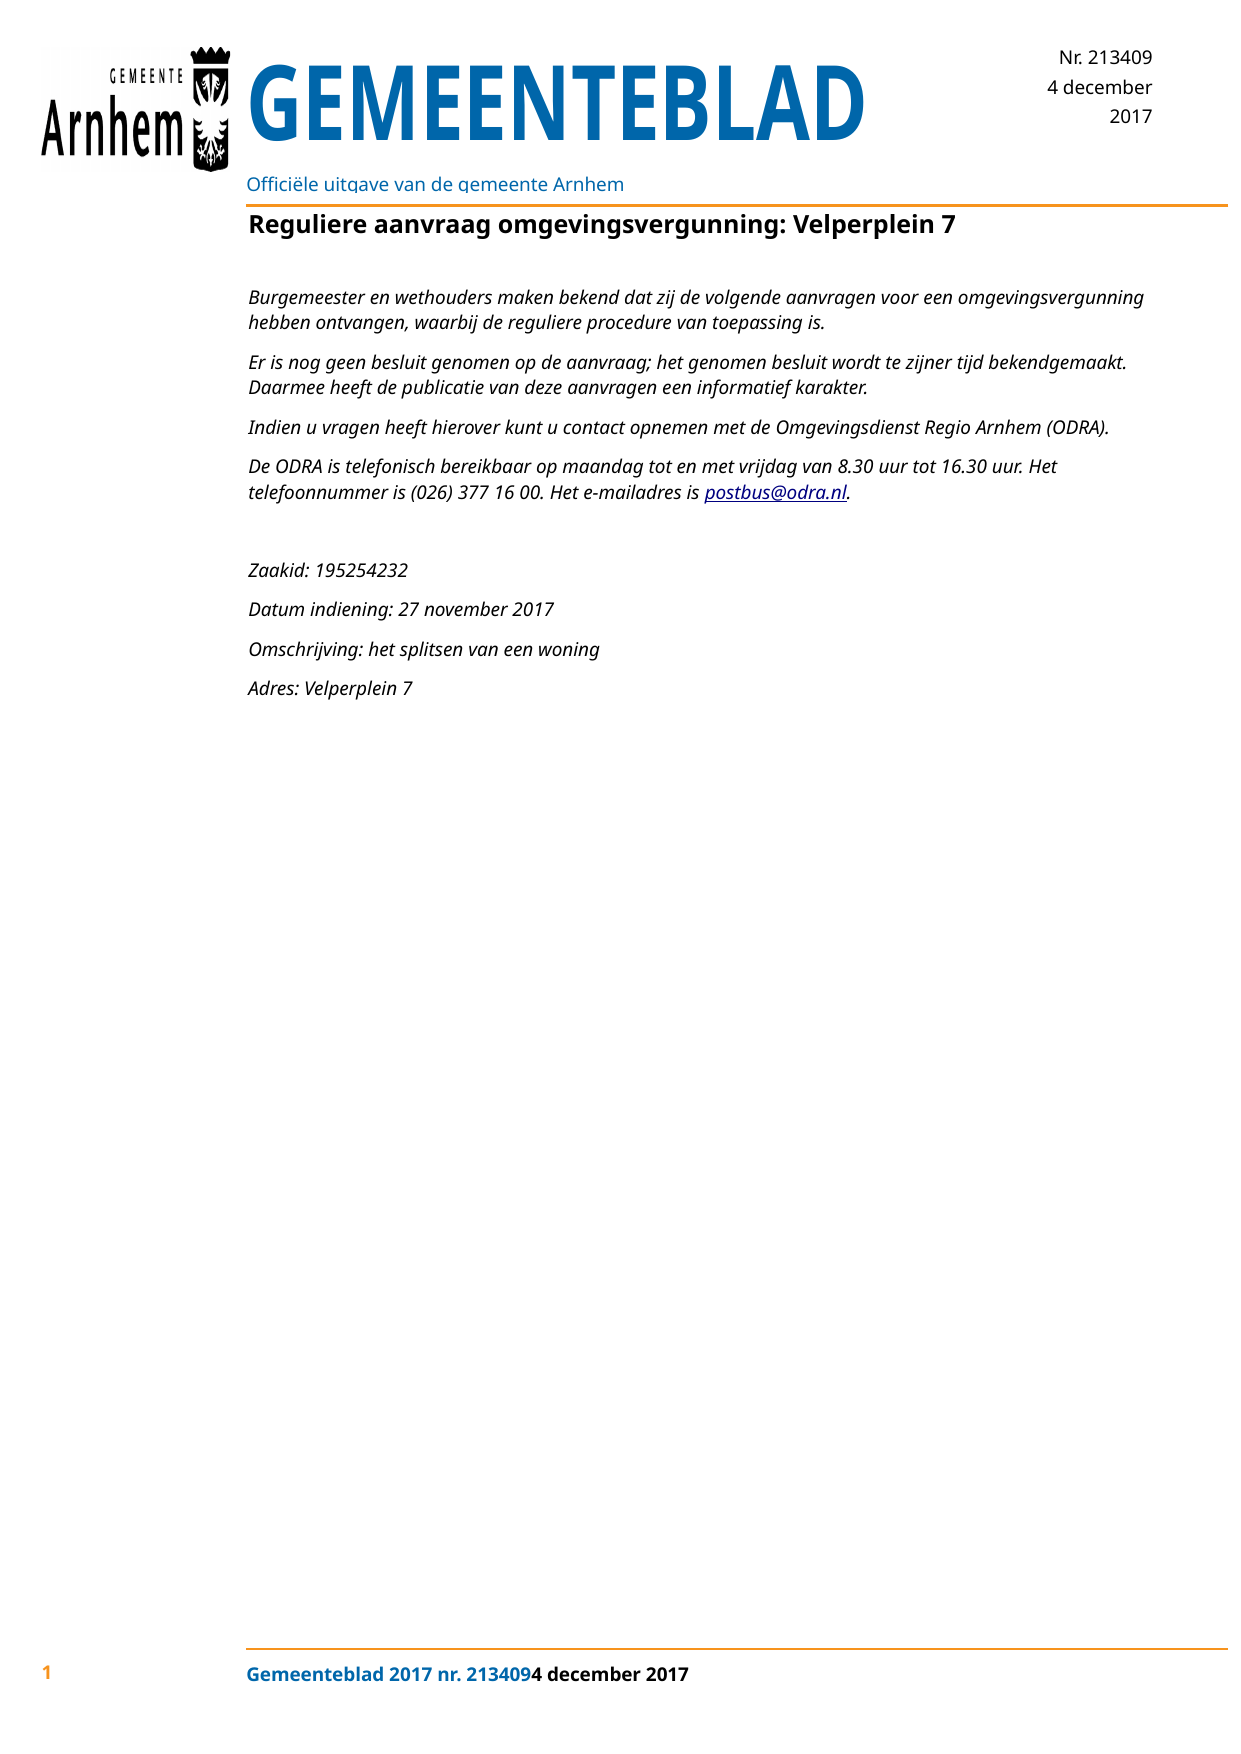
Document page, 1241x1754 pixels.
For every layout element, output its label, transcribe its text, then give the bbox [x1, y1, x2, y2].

picture [41, 47, 231, 172]
text Adres: Velperplein 7 [248, 675, 1152, 701]
text Burgemeester en wethouders maken bekend dat zij de volgende aanvragen voor een omgevingsvergunning hebben ontvangen, waarbij de reguliere procedure van toepassing is. [248, 284, 1152, 335]
text Er is nog geen besluit genomen op de aanvraag; het genomen besluit wordt te zijner tijd bekendgemaakt. Daarmee heeft de publicatie van deze aanvragen een informatief karakter. [248, 349, 1152, 400]
text Reguliere aanvraag omgevingsvergunning: Velperplein 7 [248, 207, 1152, 241]
text Zaakid: 195254232 [248, 557, 1152, 583]
text Omschrijving: het splitsen van een woning [248, 636, 1152, 662]
text Datum indiening: 27 november 2017 [248, 597, 1152, 622]
text Indien u vragen heeft hierover kunt u contact opnemen met de Omgevingsdienst Regio Arnhem (ODRA). [248, 414, 1152, 439]
text De ODRA is telefonisch bereikbaar op maandag tot en met vrijdag van 8.30 uur tot 16.30 uur. Het telefoonnummer is (026) 377 16 00. Het e-mailadres is postbus@odra.nl. [248, 453, 1152, 504]
